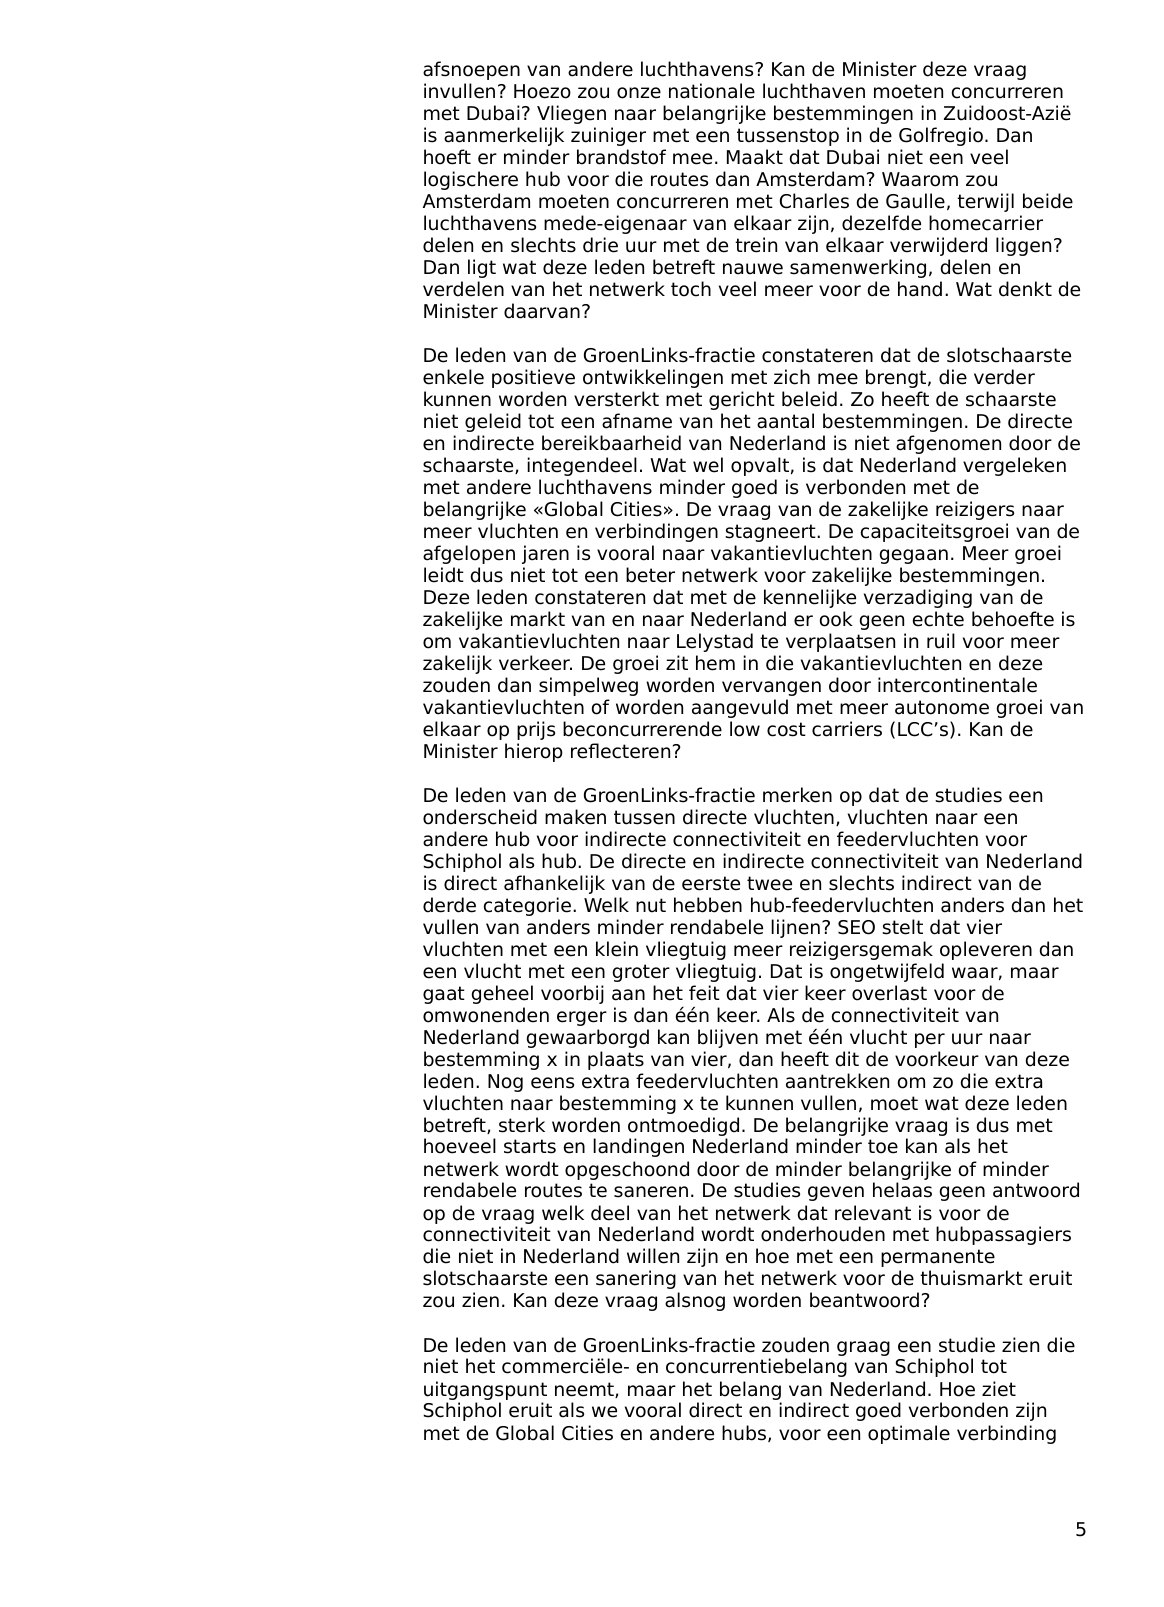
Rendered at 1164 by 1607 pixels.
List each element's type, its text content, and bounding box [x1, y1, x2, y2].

text afsnoepen van andere luchthavens? Kan de Minister deze vraag invullen? Hoezo zou onze nationale luchthaven moeten concurreren met Dubai? Vliegen naar belangrijke bestemmingen in Zuidoost-Azië is aanmerkelijk zuiniger met een tussenstop in de Golfregio. Dan hoeft er minder brandstof mee. Maakt dat Dubai niet een veel logischere hub voor die routes dan Amsterdam? Waarom zou Amsterdam moeten concurreren met Charles de Gaulle, terwijl beide luchthavens mede-eigenaar van elkaar zijn, dezelfde homecarrier delen en slechts drie uur met de trein van elkaar verwijderd liggen? Dan ligt wat deze leden betreft nauwe samenwerking, delen en verdelen van het netwerk toch veel meer voor de hand. Wat denkt de Minister daarvan? [422, 59, 1087, 323]
text De leden van de GroenLinks-fractie zouden graag een studie zien die niet het commerciële- en concurrentiebelang van Schiphol tot uitgangspunt neemt, maar het belang van Nederland. Hoe ziet Schiphol eruit als we vooral direct en indirect goed verbonden zijn met de Global Cities en andere hubs, voor een optimale verbinding [422, 1334, 1087, 1444]
text De leden van de GroenLinks-fractie merken op dat de studies een onderscheid maken tussen directe vluchten, vluchten naar een andere hub voor indirecte connectiviteit en feedervluchten voor Schiphol als hub. De directe en indirecte connectiviteit van Nederland is direct afhankelijk van de eerste twee en slechts indirect van de derde categorie. Welk nut hebben hub-feedervluchten anders dan het vullen van anders minder rendabele lijnen? SEO stelt dat vier vluchten met een klein vliegtuig meer reizigersgemak opleveren dan een vlucht met een groter vliegtuig. Dat is ongetwijfeld waar, maar gaat geheel voorbij aan het feit dat vier keer overlast voor de omwonenden erger is dan één keer. Als de connectiviteit van Nederland gewaarborgd kan blijven met één vlucht per uur naar bestemming x in plaats van vier, dan heeft dit de voorkeur van deze leden. Nog eens extra feedervluchten aantrekken om zo die extra vluchten naar bestemming x te kunnen vullen, moet wat deze leden betreft, sterk worden ontmoedigd. De belangrijke vraag is dus met hoeveel starts en landingen Nederland minder toe kan als het netwerk wordt opgeschoond door de minder belangrijke of minder rendabele routes te saneren. De studies geven helaas geen antwoord op de vraag welk deel van het netwerk dat relevant is voor de connectiviteit van Nederland wordt onderhouden met hubpassagiers die niet in Nederland willen zijn en hoe met een permanente slotschaarste een sanering van het netwerk voor de thuismarkt eruit zou zien. Kan deze vraag alsnog worden beantwoord? [422, 785, 1087, 1312]
text De leden van de GroenLinks-fractie constateren dat de slotschaarste enkele positieve ontwikkelingen met zich mee brengt, die verder kunnen worden versterkt met gericht beleid. Zo heeft de schaarste niet geleid tot een afname van het aantal bestemmingen. De directe en indirecte bereikbaarheid van Nederland is niet afgenomen door de schaarste, integendeel. Wat wel opvalt, is dat Nederland vergeleken met andere luchthavens minder goed is verbonden met de belangrijke «Global Cities». De vraag van de zakelijke reizigers naar meer vluchten en verbindingen stagneert. De capaciteitsgroei van de afgelopen jaren is vooral naar vakantievluchten gegaan. Meer groei leidt dus niet tot een beter netwerk voor zakelijke bestemmingen. Deze leden constateren dat met de kennelijke verzadiging van de zakelijke markt van en naar Nederland er ook geen echte behoefte is om vakantievluchten naar Lelystad te verplaatsen in ruil voor meer zakelijk verkeer. De groei zit hem in die vakantievluchten en deze zouden dan simpelweg worden vervangen door intercontinentale vakantievluchten of worden aangevuld met meer autonome groei van elkaar op prijs beconcurrerende low cost carriers (LCC’s). Kan de Minister hierop reflecteren? [422, 345, 1087, 763]
